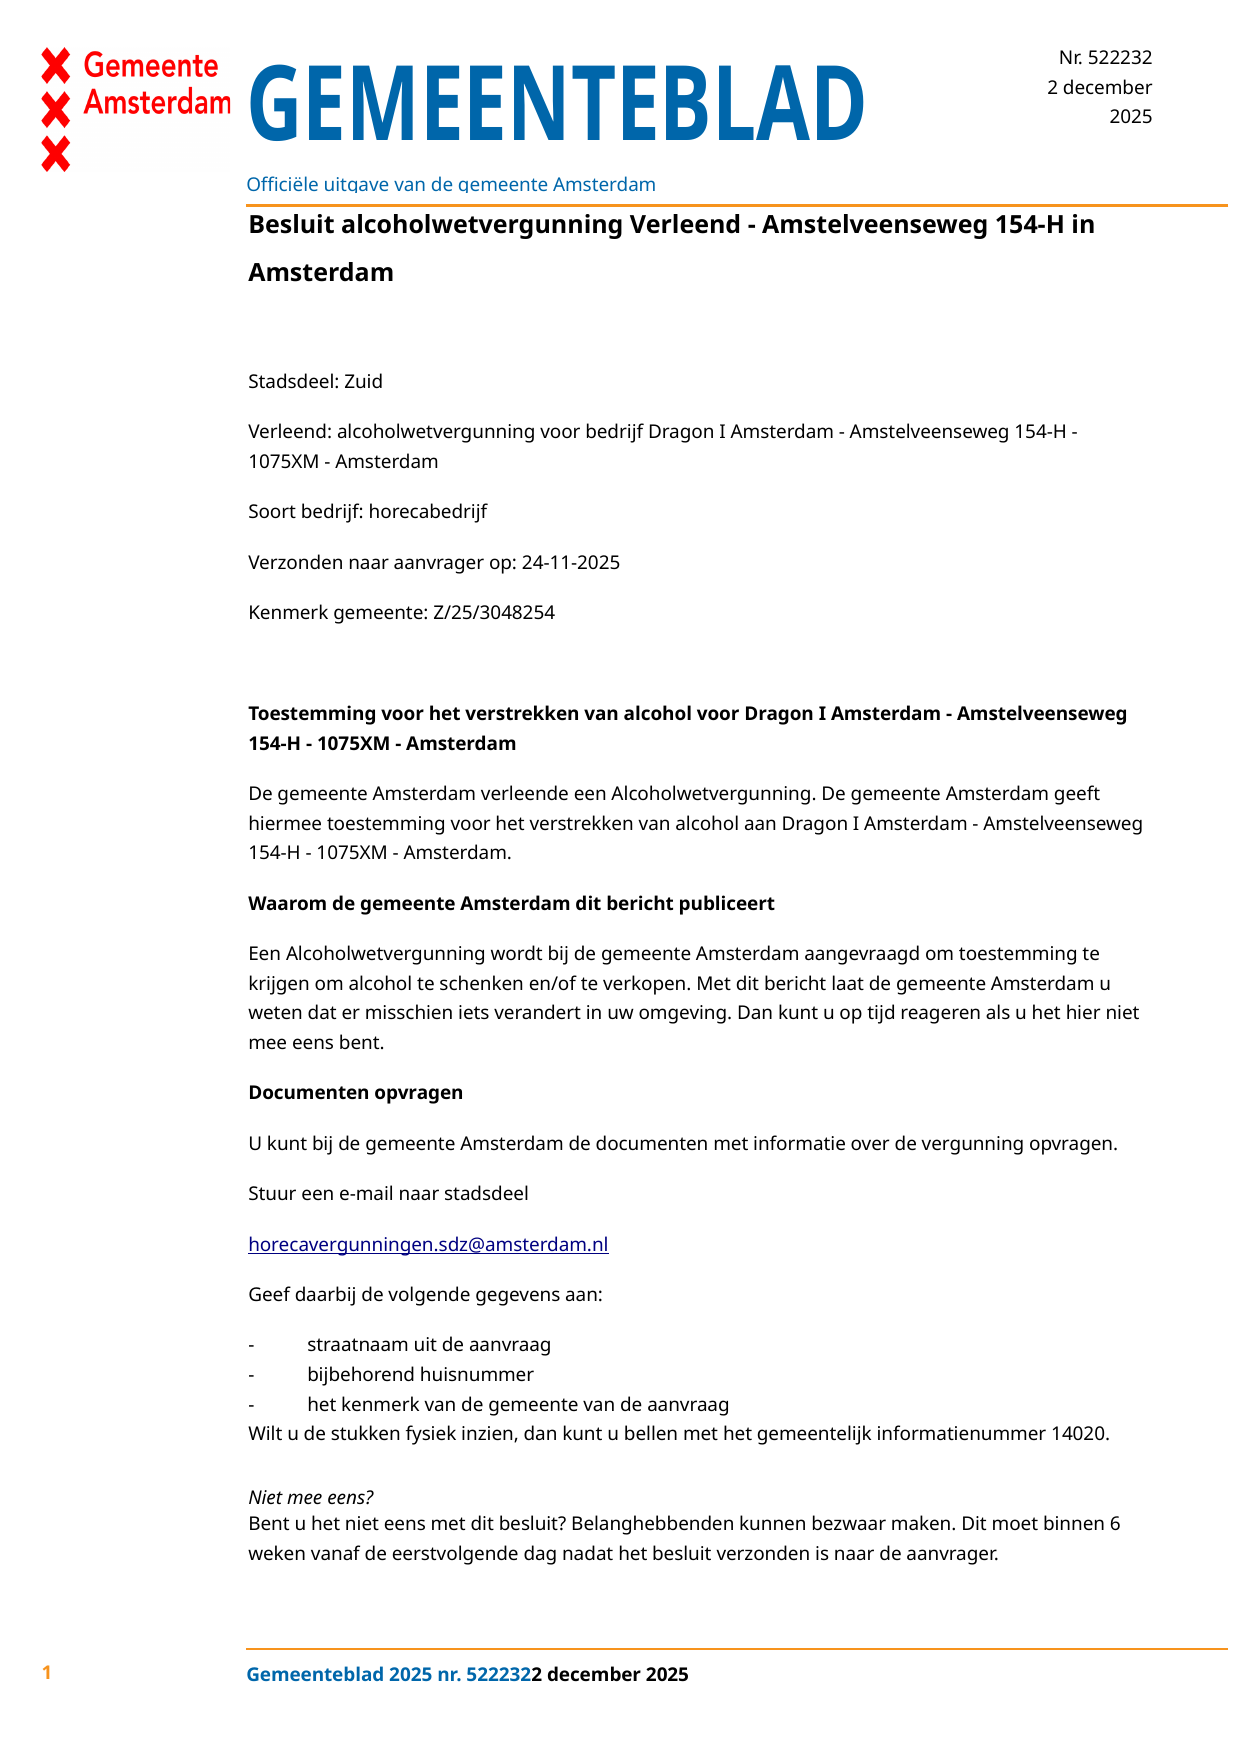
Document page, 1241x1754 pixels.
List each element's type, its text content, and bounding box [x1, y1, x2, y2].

text Verzonden naar aanvrager op: 24-11-2025 [248, 549, 1152, 575]
text De gemeente Amsterdam verleende een Alcoholwetvergunning. De gemeente Amsterdam geeft hiermee toestemming voor het verstrekken van alcohol aan Dragon I Amsterdam - Amstelveenseweg 154-H - 1075XM - Amsterdam. [248, 780, 1152, 865]
text Bent u het niet eens met dit besluit? Belanghebbenden kunnen bezwaar maken. Dit moet binnen 6 weken vanaf de eerstvolgende dag nadat het besluit verzonden is naar de aanvrager. [248, 1510, 1152, 1565]
text Toestemming voor het verstrekken van alcohol voor Dragon I Amsterdam - Amstelveenseweg 154-H - 1075XM - Amsterdam [248, 700, 1152, 756]
picture [41, 47, 231, 172]
text Stadsdeel: Zuid [248, 368, 1152, 394]
text Soort bedrijf: horecabedrijf [248, 499, 1152, 524]
text Wilt u de stukken fysiek inzien, dan kunt u bellen met het gemeentelijk informatienummer 14020. [248, 1420, 1152, 1446]
text Geef daarbij de volgende gegevens aan: [248, 1281, 1152, 1307]
text Verleend: alcoholwetvergunning voor bedrijf Dragon I Amsterdam - Amstelveenseweg 154-H - 1075XM - Amsterdam [248, 419, 1152, 474]
text Waarom de gemeente Amsterdam dit bericht publiceert [248, 890, 1152, 916]
text horecavergunningen.sdz@amsterdam.nl [248, 1231, 1152, 1257]
text Besluit alcoholwetvergunning Verleend - Amstelveenseweg 154-H in Amsterdam [248, 207, 1152, 288]
list het kenmerk van de gemeente van de aanvraag [248, 1391, 1152, 1417]
text Stuur een e-mail naar stadsdeel [248, 1180, 1152, 1206]
text Een Alcoholwetvergunning wordt bij de gemeente Amsterdam aangevraagd om toestemming te krijgen om alcohol te schenken en/of te verkopen. Met dit bericht laat de gemeente Amsterdam u weten dat er misschien iets verandert in uw omgeving. Dan kunt u op tijd reageren als u het hier niet mee eens bent. [248, 940, 1152, 1055]
text U kunt bij de gemeente Amsterdam de documenten met informatie over de vergunning opvragen. [248, 1130, 1152, 1156]
text Kenmerk gemeente: Z/25/3048254 [248, 599, 1152, 625]
text Niet mee eens? [248, 1484, 1152, 1510]
list bijbehorend huisnummer [248, 1361, 1152, 1387]
text Documenten opvragen [248, 1079, 1152, 1105]
list straatnaam uit de aanvraag [248, 1332, 1152, 1357]
